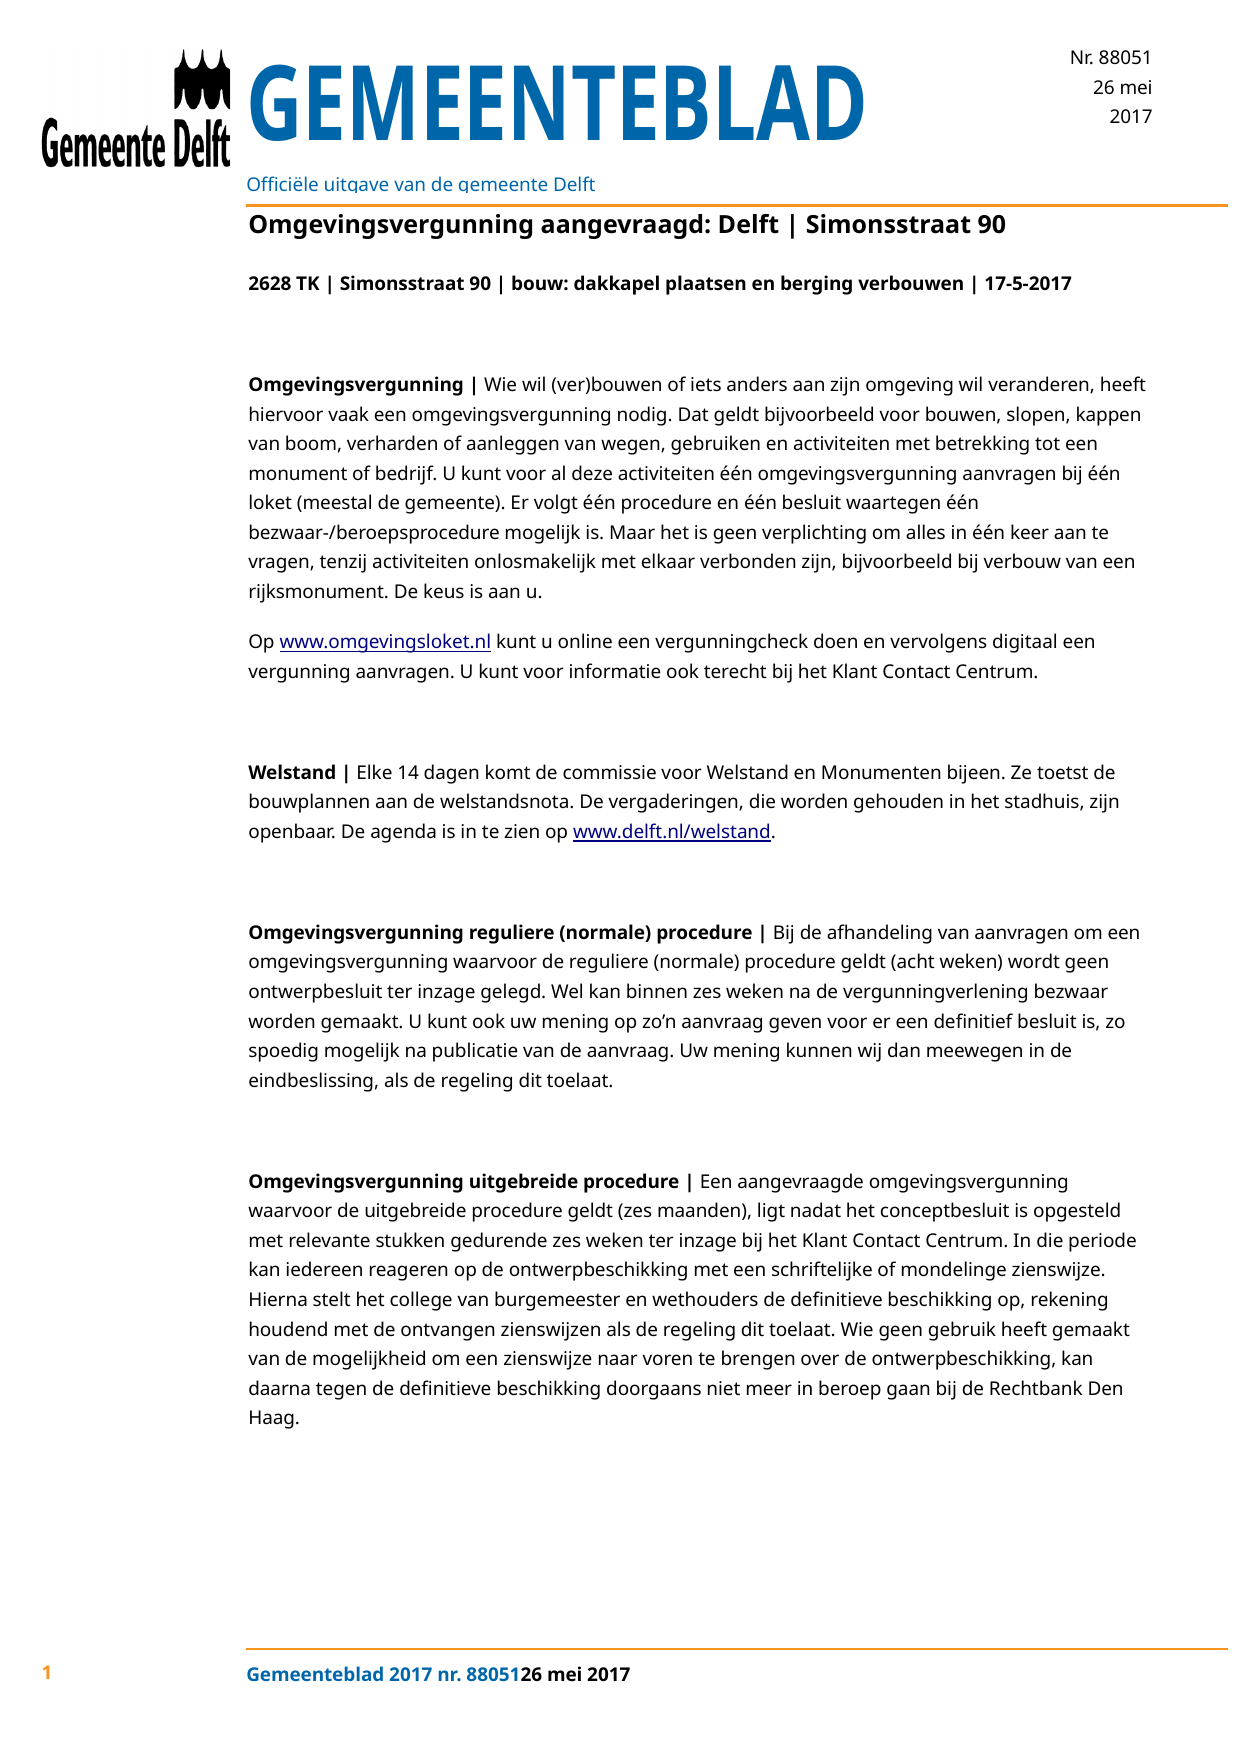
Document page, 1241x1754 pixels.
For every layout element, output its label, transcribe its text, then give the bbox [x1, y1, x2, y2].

text Omgevingsvergunning | Wie wil (ver)bouwen of iets anders aan zijn omgeving wil veranderen, heeft hiervoor vaak een omgevingsvergunning nodig. Dat geldt bijvoorbeeld voor bouwen, slopen, kappen van boom, verharden of aanleggen van wegen, gebruiken en activiteiten met betrekking tot een monument of bedrijf. U kunt voor al deze activiteiten één omgevingsvergunning aanvragen bij één loket (meestal de gemeente). Er volgt één procedure en één besluit waartegen één bezwaar-/beroepsprocedure mogelijk is. Maar het is geen verplichting om alles in één keer aan te vragen, tenzij activiteiten onlosmakelijk met elkaar verbonden zijn, bijvoorbeeld bij verbouw van een rijksmonument. De keus is aan u. [248, 371, 1152, 604]
text Omgevingsvergunning reguliere (normale) procedure | Bij de afhandeling van aanvragen om een omgevingsvergunning waarvoor de reguliere (normale) procedure geldt (acht weken) wordt geen ontwerpbesluit ter inzage gelegd. Wel kan binnen zes weken na de vergunningverlening bezwaar worden gemaakt. U kunt ook uw mening op zo’n aanvraag geven voor er een definitief besluit is, zo spoedig mogelijk na publicatie van de aanvraag. Uw mening kunnen wij dan meewegen in de eindbeslissing, als de regeling dit toelaat. [248, 919, 1152, 1093]
text Omgevingsvergunning aangevraagd: Delft | Simonsstraat 90 [248, 207, 1152, 241]
text Op www.omgevingsloket.nl kunt u online een vergunningcheck doen en vervolgens digitaal een vergunning aanvragen. U kunt voor informatie ook terecht bij het Klant Contact Centrum. [248, 629, 1152, 684]
text 2628 TK | Simonsstraat 90 | bouw: dakkapel plaatsen en berging verbouwen | 17-5-2017 [248, 270, 1152, 296]
picture [41, 47, 231, 172]
text Welstand | Elke 14 dagen komt de commissie voor Welstand en Monumenten bijeen. Ze toetst de bouwplannen aan de welstandsnota. De vergaderingen, die worden gehouden in het stadhuis, zijn openbaar. De agenda is in te zien op www.delft.nl/welstand. [248, 759, 1152, 844]
text Omgevingsvergunning uitgebreide procedure | Een aangevraagde omgevingsvergunning waarvoor de uitgebreide procedure geldt (zes maanden), ligt nadat het conceptbesluit is opgesteld met relevante stukken gedurende zes weken ter inzage bij het Klant Contact Centrum. In die periode kan iedereen reageren op de ontwerpbeschikking met een schriftelijke of mondelinge zienswijze. Hierna stelt het college van burgemeester en wethouders de definitieve beschikking op, rekening houdend met de ontvangen zienswijzen als de regeling dit toelaat. Wie geen gebruik heeft gemaakt van de mogelijkheid om een zienswijze naar voren te brengen over de ontwerpbeschikking, kan daarna tegen de definitieve beschikking doorgaans niet meer in beroep gaan bij de Rechtbank Den Haag. [248, 1168, 1152, 1430]
